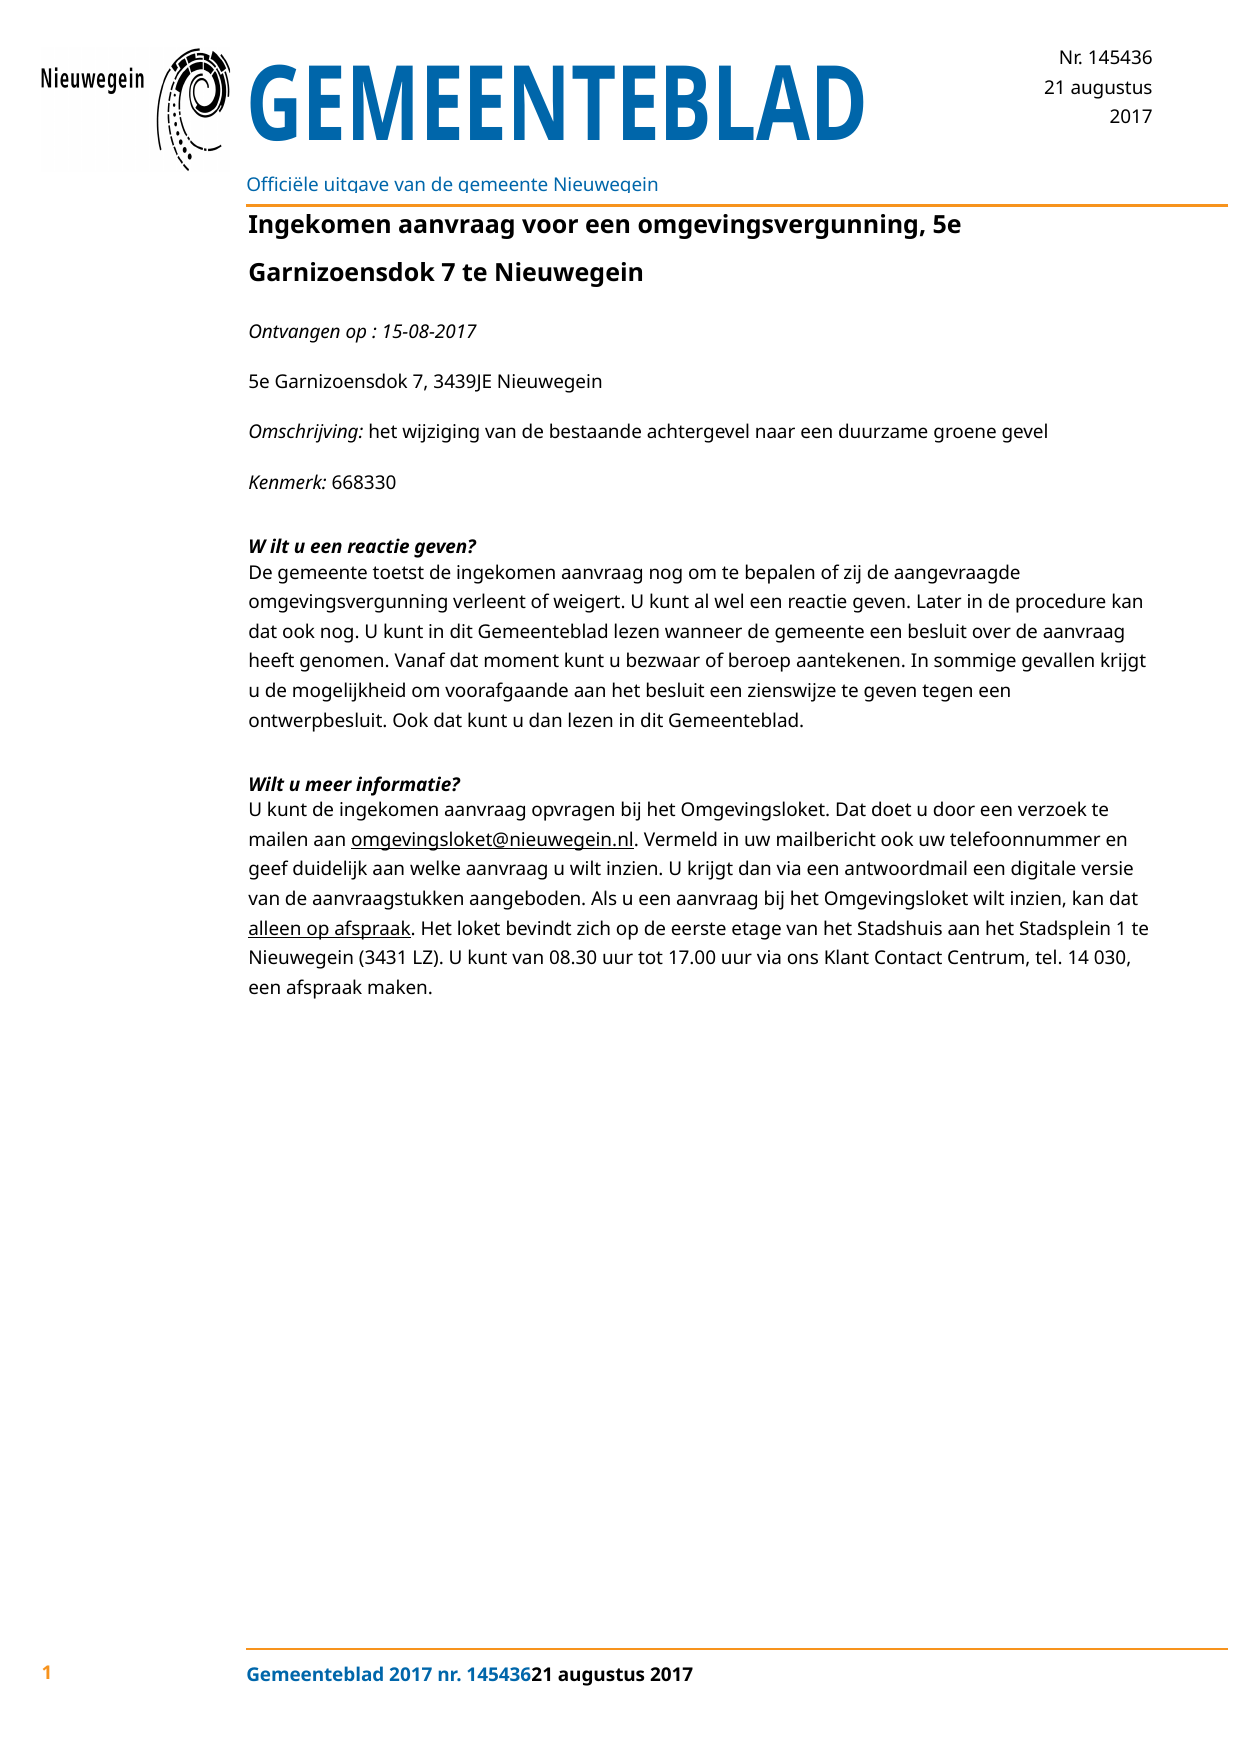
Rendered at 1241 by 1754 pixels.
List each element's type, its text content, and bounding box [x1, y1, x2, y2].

text Omschrijving: het wijziging van de bestaande achtergevel naar een duurzame groene gevel [248, 419, 1152, 444]
text De gemeente toetst de ingekomen aanvraag nog om te bepalen of zij de aangevraagde omgevingsvergunning verleent of weigert. U kunt al wel een reactie geven. Later in de procedure kan dat ook nog. U kunt in dit Gemeenteblad lezen wanneer de gemeente een besluit over de aanvraag heeft genomen. Vanaf dat moment kunt u bezwaar of beroep aantekenen. In sommige gevallen krijgt u de mogelijkheid om voorafgaande aan het besluit een zienswijze te geven tegen een ontwerpbesluit. Ook dat kunt u dan lezen in dit Gemeenteblad. [248, 559, 1152, 732]
text W ilt u een reactie geven? [248, 533, 1152, 559]
text Ingekomen aanvraag voor een omgevingsvergunning, 5e Garnizoensdok 7 te Nieuwegein [248, 207, 1152, 288]
text U kunt de ingekomen aanvraag opvragen bij het Omgevingsloket. Dat doet u door een verzoek te mailen aan omgevingsloket@nieuwegein.nl. Vermeld in uw mailbericht ook uw telefoonnummer en geef duidelijk aan welke aanvraag u wilt inzien. U krijgt dan via een antwoordmail een digitale versie van de aanvraagstukken aangeboden. Als u een aanvraag bij het Omgevingsloket wilt inzien, kan dat alleen op afspraak. Het loket bevindt zich op de eerste etage van het Stadshuis aan het Stadsplein 1 te Nieuwegein (3431 LZ). U kunt van 08.30 uur tot 17.00 uur via ons Klant Contact Centrum, tel. 14 030, een afspraak maken. [248, 796, 1152, 1000]
text Ontvangen op : 15-08-2017 [248, 318, 1152, 344]
text Kenmerk: 668330 [248, 469, 1152, 495]
text Wilt u meer informatie? [248, 771, 1152, 796]
picture [41, 47, 231, 172]
text 5e Garnizoensdok 7, 3439JE Nieuwegein [248, 368, 1152, 394]
